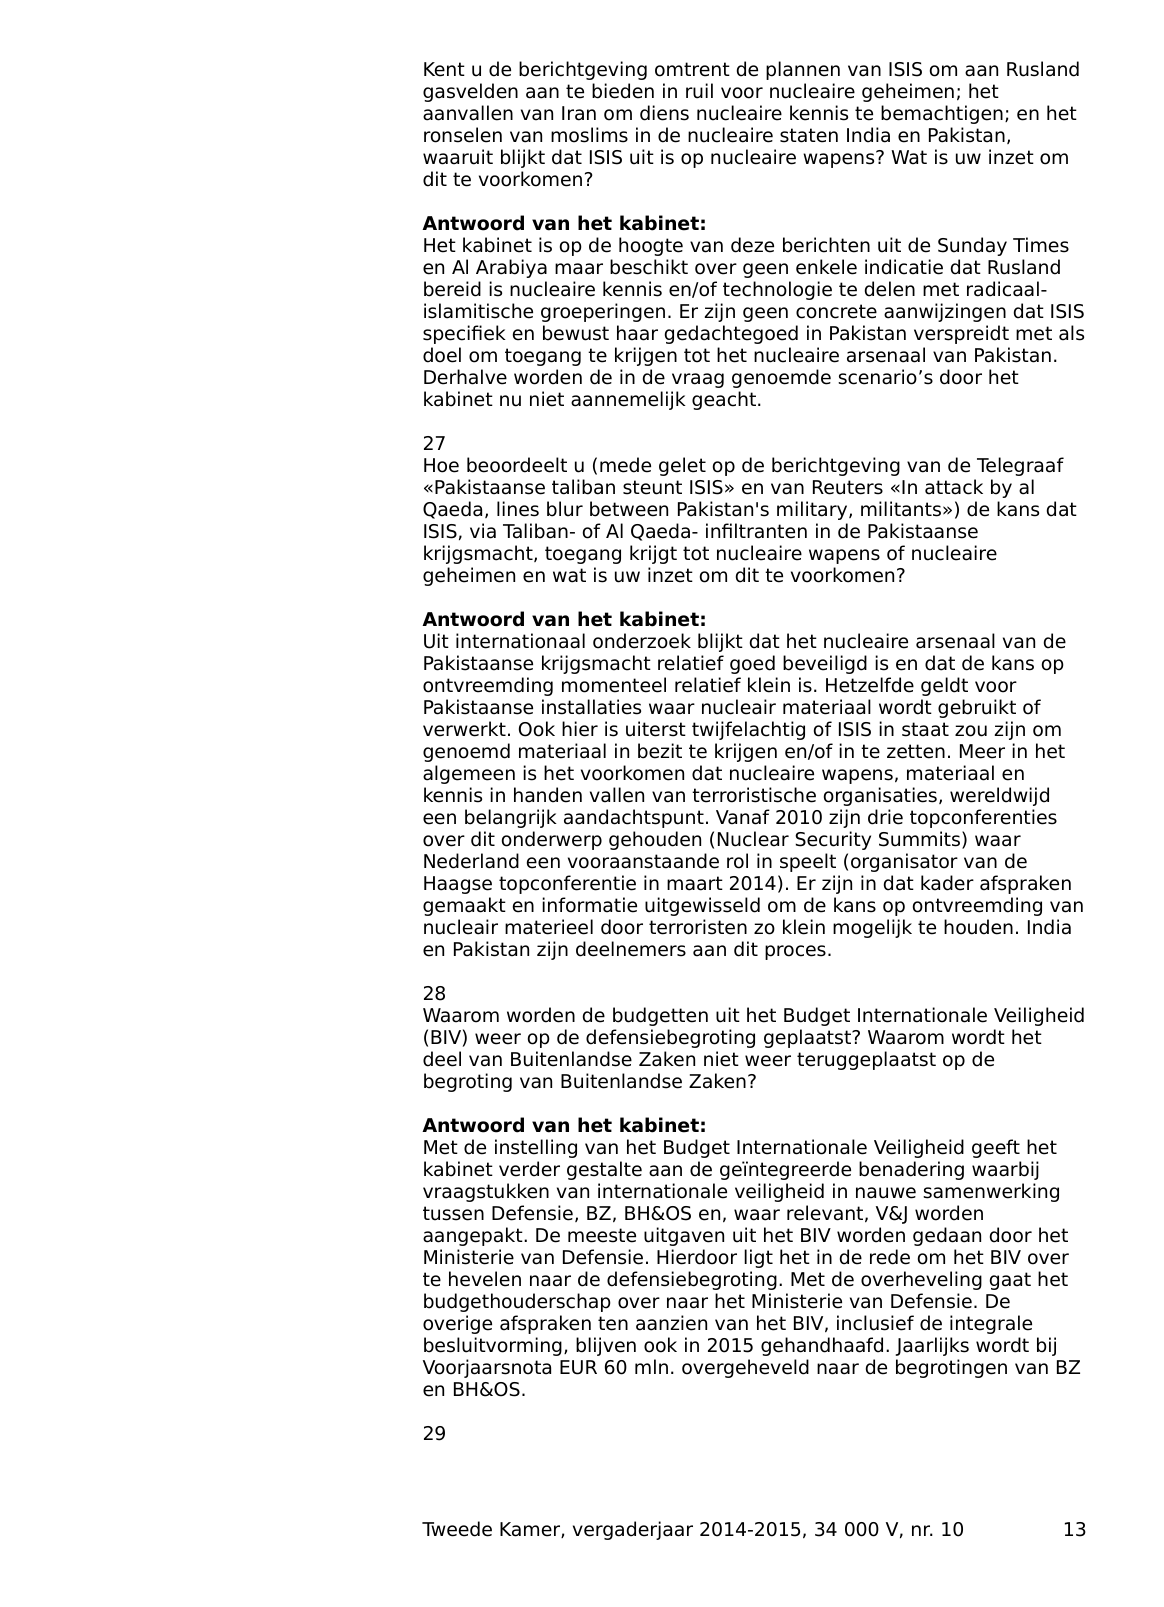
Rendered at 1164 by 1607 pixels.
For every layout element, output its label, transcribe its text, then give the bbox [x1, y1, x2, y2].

text Kent u de berichtgeving omtrent de plannen van ISIS om aan Rusland gasvelden aan te bieden in ruil voor nucleaire geheimen; het aanvallen van Iran om diens nucleaire kennis te bemachtigen; en het ronselen van moslims in de nucleaire staten India en Pakistan, waaruit blijkt dat ISIS uit is op nucleaire wapens? Wat is uw inzet om dit te voorkomen? [422, 59, 1087, 191]
text Waarom worden de budgetten uit het Budget Internationale Veiligheid (BIV) weer op de defensiebegroting geplaatst? Waarom wordt het deel van Buitenlandse Zaken niet weer teruggeplaatst op de begroting van Buitenlandse Zaken? [422, 1005, 1087, 1093]
text Met de instelling van het Budget Internationale Veiligheid geeft het kabinet verder gestalte aan de geïntegreerde benadering waarbij vraagstukken van internationale veiligheid in nauwe samenwerking tussen Defensie, BZ, BH&OS en, waar relevant, V&J worden aangepakt. De meeste uitgaven uit het BIV worden gedaan door het Ministerie van Defensie. Hierdoor ligt het in de rede om het BIV over te hevelen naar de defensiebegroting. Met de overheveling gaat het budgethouderschap over naar het Ministerie van Defensie. De overige afspraken ten aanzien van het BIV, inclusief de integrale besluitvorming, blijven ook in 2015 gehandhaafd. Jaarlijks wordt bij Voorjaarsnota EUR 60 mln. overgeheveld naar de begrotingen van BZ en BH&OS. [422, 1137, 1087, 1401]
text 27 [422, 433, 1087, 455]
text Uit internationaal onderzoek blijkt dat het nucleaire arsenaal van de Pakistaanse krijgsmacht relatief goed beveiligd is en dat de kans op ontvreemding momenteel relatief klein is. Hetzelfde geldt voor Pakistaanse installaties waar nucleair materiaal wordt gebruikt of verwerkt. Ook hier is uiterst twijfelachtig of ISIS in staat zou zijn om genoemd materiaal in bezit te krijgen en/of in te zetten. Meer in het algemeen is het voorkomen dat nucleaire wapens, materiaal en kennis in handen vallen van terroristische organisaties, wereldwijd een belangrijk aandachtspunt. Vanaf 2010 zijn drie topconferenties over dit onderwerp gehouden (Nuclear Security Summits) waar Nederland een vooraanstaande rol in speelt (organisator van de Haagse topconferentie in maart 2014). Er zijn in dat kader afspraken gemaakt en informatie uitgewisseld om de kans op ontvreemding van nucleair materieel door terroristen zo klein mogelijk te houden. India en Pakistan zijn deelnemers aan dit proces. [422, 631, 1087, 961]
text Antwoord van het kabinet: [422, 213, 1087, 235]
text Hoe beoordeelt u (mede gelet op de berichtgeving van de Telegraaf «Pakistaanse taliban steunt ISIS» en van Reuters «In attack by al Qaeda, lines blur between Pakistan's military, militants») de kans dat ISIS, via Taliban- of Al Qaeda- infiltranten in de Pakistaanse krijgsmacht, toegang krijgt tot nucleaire wapens of nucleaire geheimen en wat is uw inzet om dit te voorkomen? [422, 455, 1087, 587]
text 28 [422, 983, 1087, 1005]
text Het kabinet is op de hoogte van deze berichten uit de Sunday Times en Al Arabiya maar beschikt over geen enkele indicatie dat Rusland bereid is nucleaire kennis en/of technologie te delen met radicaal-islamitische groeperingen. Er zijn geen concrete aanwijzingen dat ISIS specifiek en bewust haar gedachtegoed in Pakistan verspreidt met als doel om toegang te krijgen tot het nucleaire arsenaal van Pakistan. Derhalve worden de in de vraag genoemde scenario’s door het kabinet nu niet aannemelijk geacht. [422, 235, 1087, 411]
text 29 [422, 1423, 1087, 1445]
text Antwoord van het kabinet: [422, 1115, 1087, 1137]
text Antwoord van het kabinet: [422, 609, 1087, 631]
